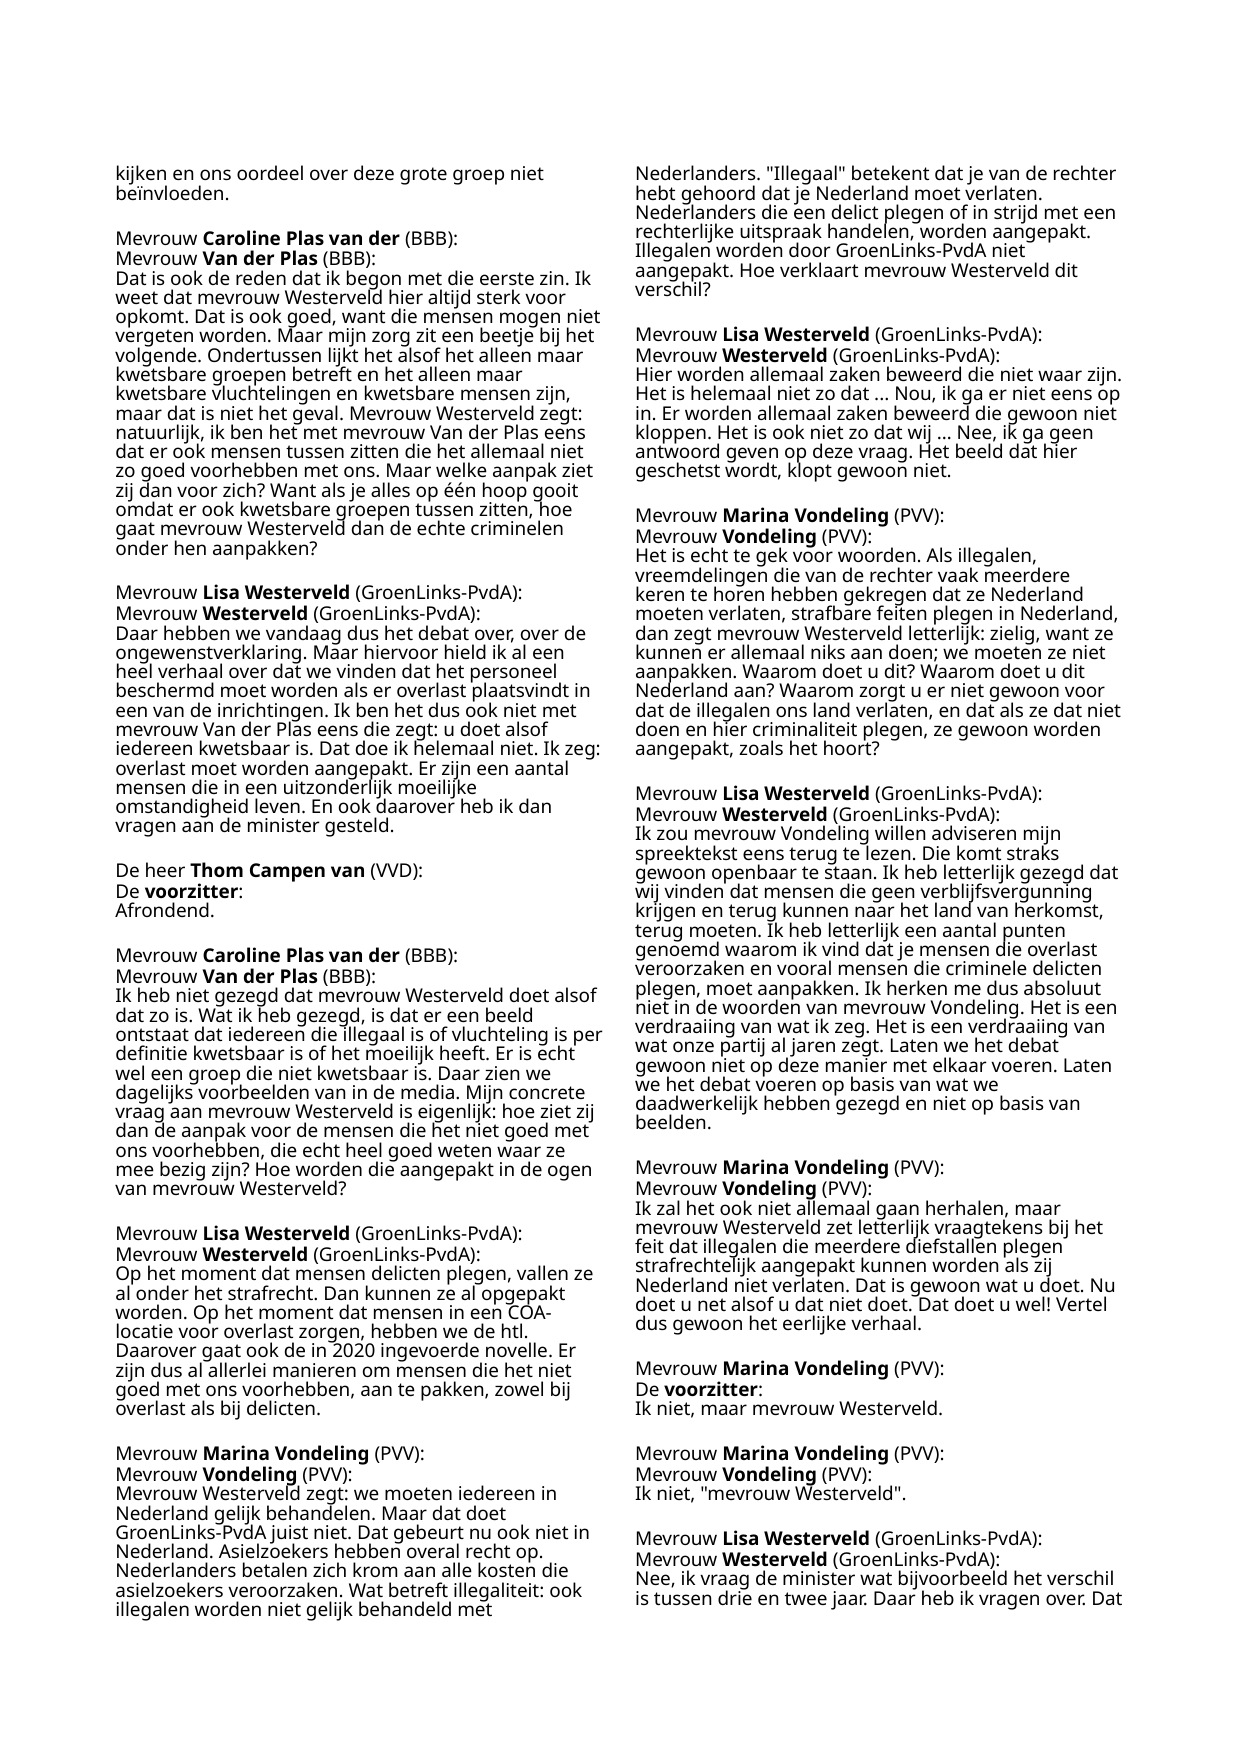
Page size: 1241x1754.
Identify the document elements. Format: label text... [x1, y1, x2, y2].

text Mevrouw Vondeling (PVV): [635, 1466, 1125, 1485]
text Mevrouw Van der Plas (BBB): [115, 250, 605, 270]
text Hier worden allemaal zaken beweerd die niet waar zijn. Het is helemaal niet zo dat ... Nou, ik ga er niet eens op in. Er worden allemaal zaken beweerd die gewoon niet kloppen. Het is ook niet zo dat wij … Nee, ik ga geen antwoord geven op deze vraag. Het beeld dat hier geschetst wordt, klopt gewoon niet. [635, 366, 1125, 482]
text Mevrouw Lisa Westerveld (GroenLinks-PvdA): [635, 780, 1125, 806]
text Mevrouw Westerveld (GroenLinks-PvdA): [635, 806, 1125, 825]
text Mevrouw Lisa Westerveld (GroenLinks-PvdA): [635, 321, 1125, 347]
text De voorzitter: [635, 1381, 1125, 1400]
text Mevrouw Caroline Plas van der (BBB): [115, 225, 605, 250]
text De voorzitter: [115, 883, 605, 902]
text Ik zou mevrouw Vondeling willen adviseren mijn spreektekst eens terug te lezen. Die komt straks gewoon openbaar te staan. Ik heb letterlijk gezegd dat wij vinden dat mensen die geen verblijfsvergunning krijgen en terug kunnen naar het land van herkomst, terug moeten. Ik heb letterlijk een aantal punten genoemd waarom ik vind dat je mensen die overlast veroorzaken en vooral mensen die criminele delicten plegen, moet aanpakken. Ik herken me dus absoluut niet in de woorden van mevrouw Vondeling. Het is een verdraaiing van wat ik zeg. Het is een verdraaiing van wat onze partij al jaren zegt. Laten we het debat gewoon niet op deze manier met elkaar voeren. Laten we het debat voeren op basis van wat we daadwerkelijk hebben gezegd en niet op basis van beelden. [635, 825, 1125, 1134]
text Nee, ik vraag de minister wat bijvoorbeeld het verschil is tussen drie en twee jaar. Daar heb ik vragen over. Dat [635, 1570, 1125, 1609]
text Mevrouw Lisa Westerveld (GroenLinks-PvdA): [635, 1525, 1125, 1551]
text Ik zal het ook niet allemaal gaan herhalen, maar mevrouw Westerveld zet letterlijk vraagtekens bij het feit dat illegalen die meerdere diefstallen plegen strafrechtelijk aangepakt kunnen worden als zij Nederland niet verlaten. Dat is gewoon wat u doet. Nu doet u net alsof u dat niet doet. Dat doet u wel! Vertel dus gewoon het eerlijke verhaal. [635, 1199, 1125, 1334]
text Mevrouw Marina Vondeling (PVV): [635, 1440, 1125, 1466]
text Mevrouw Westerveld (GroenLinks-PvdA): [635, 347, 1125, 366]
text Nederlanders. "Illegaal" betekent dat je van de rechter hebt gehoord dat je Nederland moet verlaten. Nederlanders die een delict plegen of in strijd met een rechterlijke uitspraak handelen, worden aangepakt. Illegalen worden door GroenLinks-PvdA niet aangepakt. Hoe verklaart mevrouw Westerveld dit verschil? [635, 165, 1125, 300]
text Mevrouw Westerveld (GroenLinks-PvdA): [635, 1551, 1125, 1570]
text kijken en ons oordeel over deze grote groep niet beïnvloeden. [115, 165, 605, 204]
text Dat is ook de reden dat ik begon met die eerste zin. Ik weet dat mevrouw Westerveld hier altijd sterk voor opkomt. Dat is ook goed, want die mensen mogen niet vergeten worden. Maar mijn zorg zit een beetje bij het volgende. Ondertussen lijkt het alsof het alleen maar kwetsbare groepen betreft en het alleen maar kwetsbare vluchtelingen en kwetsbare mensen zijn, maar dat is niet het geval. Mevrouw Westerveld zegt: natuurlijk, ik ben het met mevrouw Van der Plas eens dat er ook mensen tussen zitten die het allemaal niet zo goed voorhebben met ons. Maar welke aanpak ziet zij dan voor zich? Want als je alles op één hoop gooit omdat er ook kwetsbare groepen tussen zitten, hoe gaat mevrouw Westerveld dan de echte criminelen onder hen aanpakken? [115, 270, 605, 559]
text Mevrouw Marina Vondeling (PVV): [635, 1355, 1125, 1381]
text Afrondend. [115, 902, 605, 922]
text Mevrouw Van der Plas (BBB): [115, 968, 605, 987]
text Ik niet, "mevrouw Westerveld". [635, 1485, 1125, 1504]
text Mevrouw Lisa Westerveld (GroenLinks-PvdA): [115, 1220, 605, 1246]
text Ik heb niet gezegd dat mevrouw Westerveld doet alsof dat zo is. Wat ik heb gezegd, is dat er een beeld ontstaat dat iedereen die illegaal is of vluchteling is per definitie kwetsbaar is of het moeilijk heeft. Er is echt wel een groep die niet kwetsbaar is. Daar zien we dagelijks voorbeelden van in de media. Mijn concrete vraag aan mevrouw Westerveld is eigenlijk: hoe ziet zij dan de aanpak voor de mensen die het niet goed met ons voorhebben, die echt heel goed weten waar ze mee bezig zijn? Hoe worden die aangepakt in de ogen van mevrouw Westerveld? [115, 987, 605, 1199]
text Mevrouw Westerveld (GroenLinks-PvdA): [115, 1246, 605, 1265]
text Mevrouw Vondeling (PVV): [635, 528, 1125, 547]
text Mevrouw Caroline Plas van der (BBB): [115, 942, 605, 968]
text Het is echt te gek voor woorden. Als illegalen, vreemdelingen die van de rechter vaak meerdere keren te horen hebben gekregen dat ze Nederland moeten verlaten, strafbare feiten plegen in Nederland, dan zegt mevrouw Westerveld letterlijk: zielig, want ze kunnen er allemaal niks aan doen; we moeten ze niet aanpakken. Waarom doet u dit? Waarom doet u dit Nederland aan? Waarom zorgt u er niet gewoon voor dat de illegalen ons land verlaten, en dat als ze dat niet doen en hier criminaliteit plegen, ze gewoon worden aangepakt, zoals het hoort? [635, 547, 1125, 759]
text De heer Thom Campen van (VVD): [115, 857, 605, 883]
text Daar hebben we vandaag dus het debat over, over de ongewenstverklaring. Maar hiervoor hield ik al een heel verhaal over dat we vinden dat het personeel beschermd moet worden als er overlast plaatsvindt in een van de inrichtingen. Ik ben het dus ook niet met mevrouw Van der Plas eens die zegt: u doet alsof iedereen kwetsbaar is. Dat doe ik helemaal niet. Ik zeg: overlast moet worden aangepakt. Er zijn een aantal mensen die in een uitzonderlijk moeilijke omstandigheid leven. En ook daarover heb ik dan vragen aan de minister gesteld. [115, 624, 605, 837]
text Mevrouw Vondeling (PVV): [635, 1180, 1125, 1199]
text Op het moment dat mensen delicten plegen, vallen ze al onder het strafrecht. Dan kunnen ze al opgepakt worden. Op het moment dat mensen in een COA-locatie voor overlast zorgen, hebben we de htl. Daarover gaat ook de in 2020 ingevoerde novelle. Er zijn dus al allerlei manieren om mensen die het niet goed met ons voorhebben, aan te pakken, zowel bij overlast als bij delicten. [115, 1265, 605, 1419]
text Ik niet, maar mevrouw Westerveld. [635, 1400, 1125, 1419]
text Mevrouw Lisa Westerveld (GroenLinks-PvdA): [115, 579, 605, 605]
text Mevrouw Westerveld zegt: we moeten iedereen in Nederland gelijk behandelen. Maar dat doet GroenLinks-PvdA juist niet. Dat gebeurt nu ook niet in Nederland. Asielzoekers hebben overal recht op. Nederlanders betalen zich krom aan alle kosten die asielzoekers veroorzaken. Wat betreft illegaliteit: ook illegalen worden niet gelijk behandeld met [115, 1485, 605, 1620]
text Mevrouw Marina Vondeling (PVV): [635, 1154, 1125, 1180]
text Mevrouw Vondeling (PVV): [115, 1466, 605, 1485]
text Mevrouw Marina Vondeling (PVV): [115, 1440, 605, 1466]
text Mevrouw Westerveld (GroenLinks-PvdA): [115, 605, 605, 624]
text Mevrouw Marina Vondeling (PVV): [635, 502, 1125, 528]
